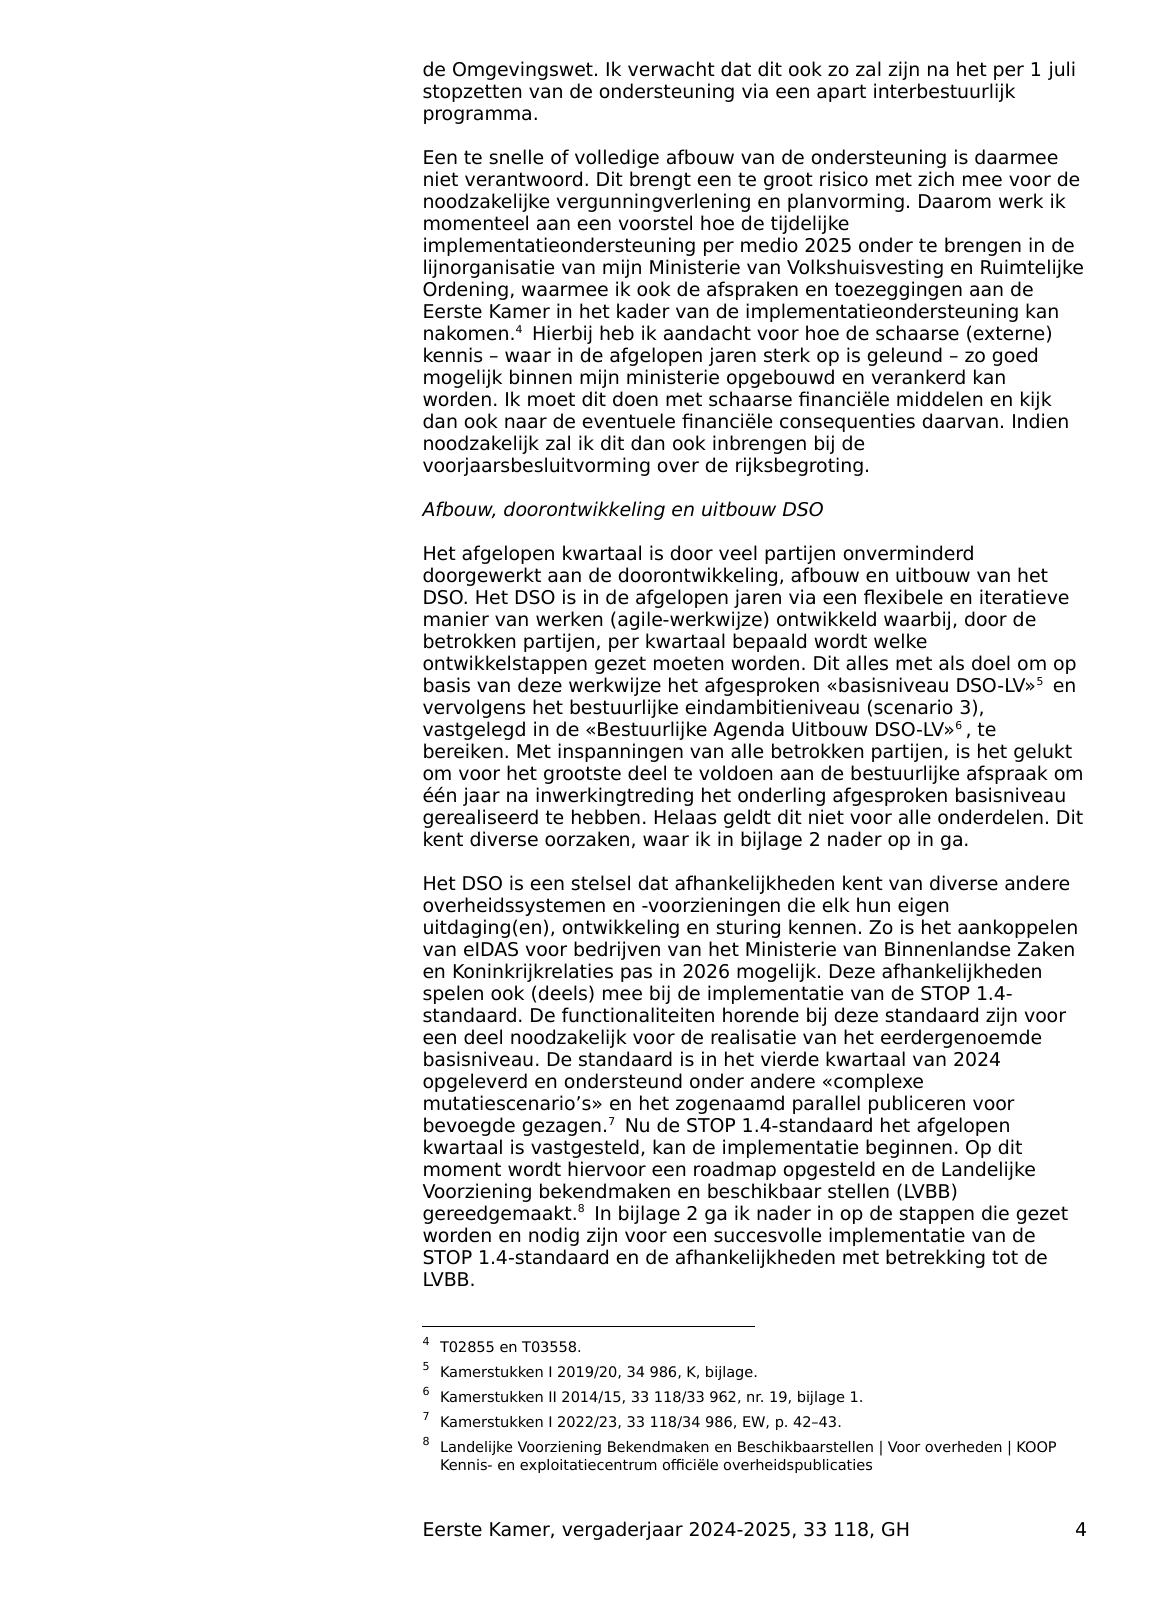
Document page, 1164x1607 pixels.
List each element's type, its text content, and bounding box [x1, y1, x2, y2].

text Het DSO is een stelsel dat afhankelijkheden kent van diverse andere overheidssystemen en -voorzieningen die elk hun eigen uitdaging(en), ontwikkeling en sturing kennen. Zo is het aankoppelen van eIDAS voor bedrijven van het Ministerie van Binnenlandse Zaken en Koninkrijkrelaties pas in 2026 mogelijk. Deze afhankelijkheden spelen ook (deels) mee bij de implementatie van de STOP 1.4-standaard. De functionaliteiten horende bij deze standaard zijn voor een deel noodzakelijk voor de realisatie van het eerdergenoemde basisniveau. De standaard is in het vierde kwartaal van 2024 opgeleverd en ondersteund onder andere «complexe mutatiescenario’s» en het zogenaamd parallel publiceren voor bevoegde gezagen. Nu de STOP 1.4-standaard het afgelopen kwartaal is vastgesteld, kan de implementatie beginnen. Op dit moment wordt hiervoor een roadmap opgesteld en de Landelijke Voorziening bekendmaken en beschikbaar stellen (LVBB) gereedgemaakt. In bijlage 2 ga ik nader in op de stappen die gezet worden en nodig zijn voor een succesvolle implementatie van de STOP 1.4-standaard en de afhankelijkheden met betrekking tot de LVBB. [422, 873, 1087, 1291]
subtitle Afbouw, doorontwikkeling en uitbouw DSO [422, 499, 1087, 521]
text Het afgelopen kwartaal is door veel partijen onverminderd doorgewerkt aan de doorontwikkeling, afbouw en uitbouw van het DSO. Het DSO is in de afgelopen jaren via een flexibele en iteratieve manier van werken (agile-werkwijze) ontwikkeld waarbij, door de betrokken partijen, per kwartaal bepaald wordt welke ontwikkelstappen gezet moeten worden. Dit alles met als doel om op basis van deze werkwijze het afgesproken «basisniveau DSO-LV» en vervolgens het bestuurlijke eindambitieniveau (scenario 3), vastgelegd in de «Bestuurlijke Agenda Uitbouw DSO-LV», te bereiken. Met inspanningen van alle betrokken partijen, is het gelukt om voor het grootste deel te voldoen aan de bestuurlijke afspraak om één jaar na inwerkingtreding het onderling afgesproken basisniveau gerealiseerd te hebben. Helaas geldt dit niet voor alle onderdelen. Dit kent diverse oorzaken, waar ik in bijlage 2 nader op in ga. [422, 543, 1087, 851]
text de Omgevingswet. Ik verwacht dat dit ook zo zal zijn na het per 1 juli stopzetten van de ondersteuning via een apart interbestuurlijk programma. [422, 59, 1087, 125]
text Kamerstukken I 2019/20, 34 986, K, bijlage. [422, 1360, 1087, 1382]
text Een te snelle of volledige afbouw van de ondersteuning is daarmee niet verantwoord. Dit brengt een te groot risico met zich mee voor de noodzakelijke vergunningverlening en planvorming. Daarom werk ik momenteel aan een voorstel hoe de tijdelijke implementatieondersteuning per medio 2025 onder te brengen in de lijnorganisatie van mijn Ministerie van Volkshuisvesting en Ruimtelijke Ordening, waarmee ik ook de afspraken en toezeggingen aan de Eerste Kamer in het kader van de implementatieondersteuning kan nakomen. Hierbij heb ik aandacht voor hoe de schaarse (externe) kennis – waar in de afgelopen jaren sterk op is geleund – zo goed mogelijk binnen mijn ministerie opgebouwd en verankerd kan worden. Ik moet dit doen met schaarse financiële middelen en kijk dan ook naar de eventuele financiële consequenties daarvan. Indien noodzakelijk zal ik dit dan ook inbrengen bij de voorjaarsbesluitvorming over de rijksbegroting. [422, 147, 1087, 477]
text T02855 en T03558. [422, 1335, 1087, 1357]
text Kamerstukken I 2022/23, 33 118/34 986, EW, p. 42–43. [422, 1410, 1087, 1432]
text Landelijke Voorziening Bekendmaken en Beschikbaarstellen | Voor overheden | KOOP Kennis- en exploitatiecentrum officiële overheidspublicaties [422, 1435, 1087, 1474]
text Kamerstukken II 2014/15, 33 118/33 962, nr. 19, bijlage 1. [422, 1385, 1087, 1407]
